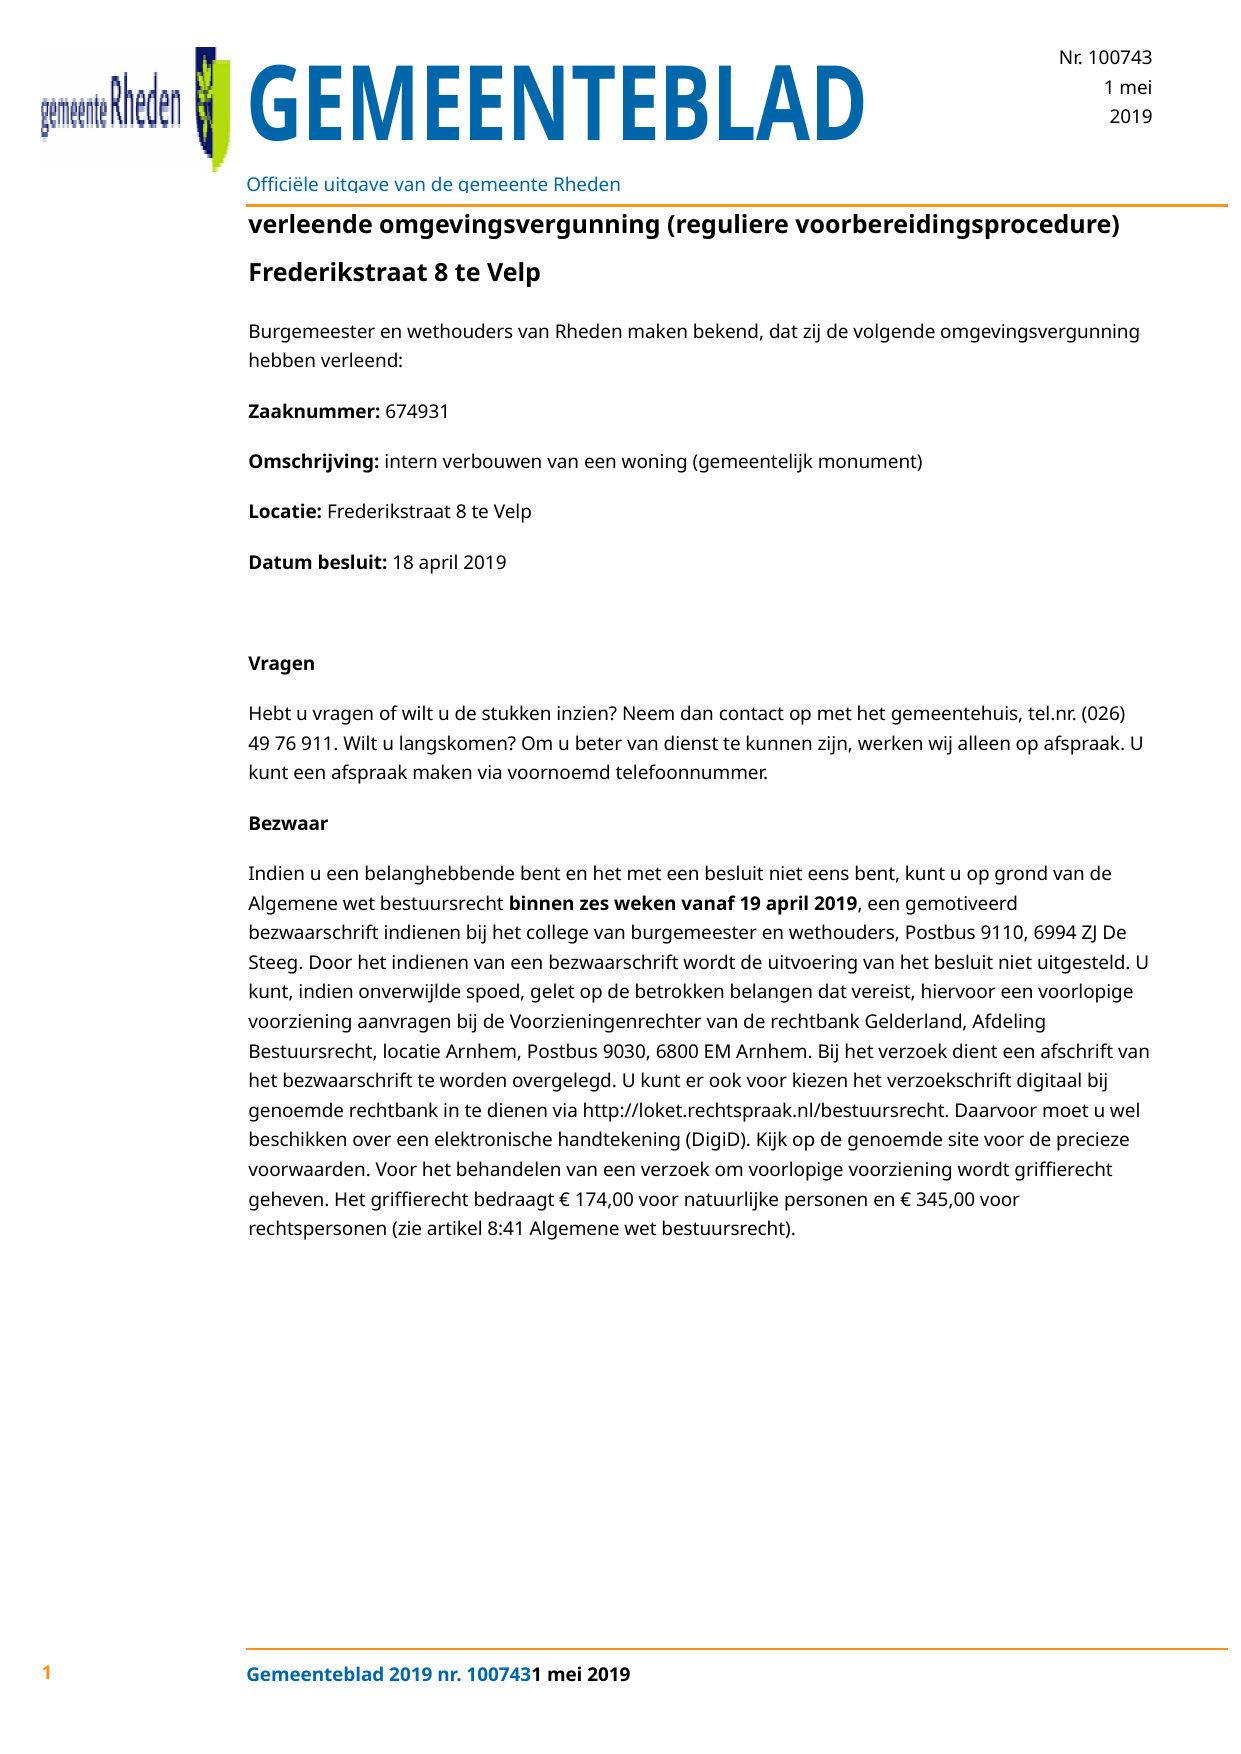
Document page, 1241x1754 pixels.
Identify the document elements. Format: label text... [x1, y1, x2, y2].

text Zaaknummer: 674931 [248, 398, 1152, 424]
text Vragen [248, 650, 1152, 676]
text Locatie: Frederikstraat 8 te Velp [248, 499, 1152, 524]
text Datum besluit: 18 april 2019 [248, 549, 1152, 575]
text Hebt u vragen of wilt u de stukken inzien? Neem dan contact op met het gemeentehuis, tel.nr. (026) 49 76 911. Wilt u langskomen? Om u beter van dienst te kunnen zijn, werken wij alleen op afspraak. U kunt een afspraak maken via voornoemd telefoonnummer. [248, 700, 1152, 785]
picture [41, 47, 231, 172]
text Indien u een belanghebbende bent en het met een besluit niet eens bent, kunt u op grond van de Algemene wet bestuursrecht binnen zes weken vanaf 19 april 2019, een gemotiveerd bezwaarschrift indienen bij het college van burgemeester en wethouders, Postbus 9110, 6994 ZJ De Steeg. Door het indienen van een bezwaarschrift wordt de uitvoering van het besluit niet uitgesteld. U kunt, indien onverwijlde spoed, gelet op de betrokken belangen dat vereist, hiervoor een voorlopige voorziening aanvragen bij de Voorzieningenrechter van de rechtbank Gelderland, Afdeling Bestuursrecht, locatie Arnhem, Postbus 9030, 6800 EM Arnhem. Bij het verzoek dient een afschrift van het bezwaarschrift te worden overgelegd. U kunt er ook voor kiezen het verzoekschrift digitaal bij genoemde rechtbank in te dienen via http://loket.rechtspraak.nl/bestuursrecht. Daarvoor moet u wel beschikken over een elektronische handtekening (DigiD). Kijk op de genoemde site voor de precieze voorwaarden. Voor het behandelen van een verzoek om voorlopige voorziening wordt griffierecht geheven. Het griffierecht bedraagt € 174,00 voor natuurlijke personen en € 345,00 voor rechtspersonen (zie artikel 8:41 Algemene wet bestuursrecht). [248, 860, 1152, 1241]
text verleende omgevingsvergunning (reguliere voorbereidingsprocedure) Frederikstraat 8 te Velp [248, 207, 1152, 288]
text Burgemeester en wethouders van Rheden maken bekend, dat zij de volgende omgevingsvergunning hebben verleend: [248, 318, 1152, 373]
text Omschrijving: intern verbouwen van een woning (gemeentelijk monument) [248, 448, 1152, 474]
text Bezwaar [248, 810, 1152, 836]
